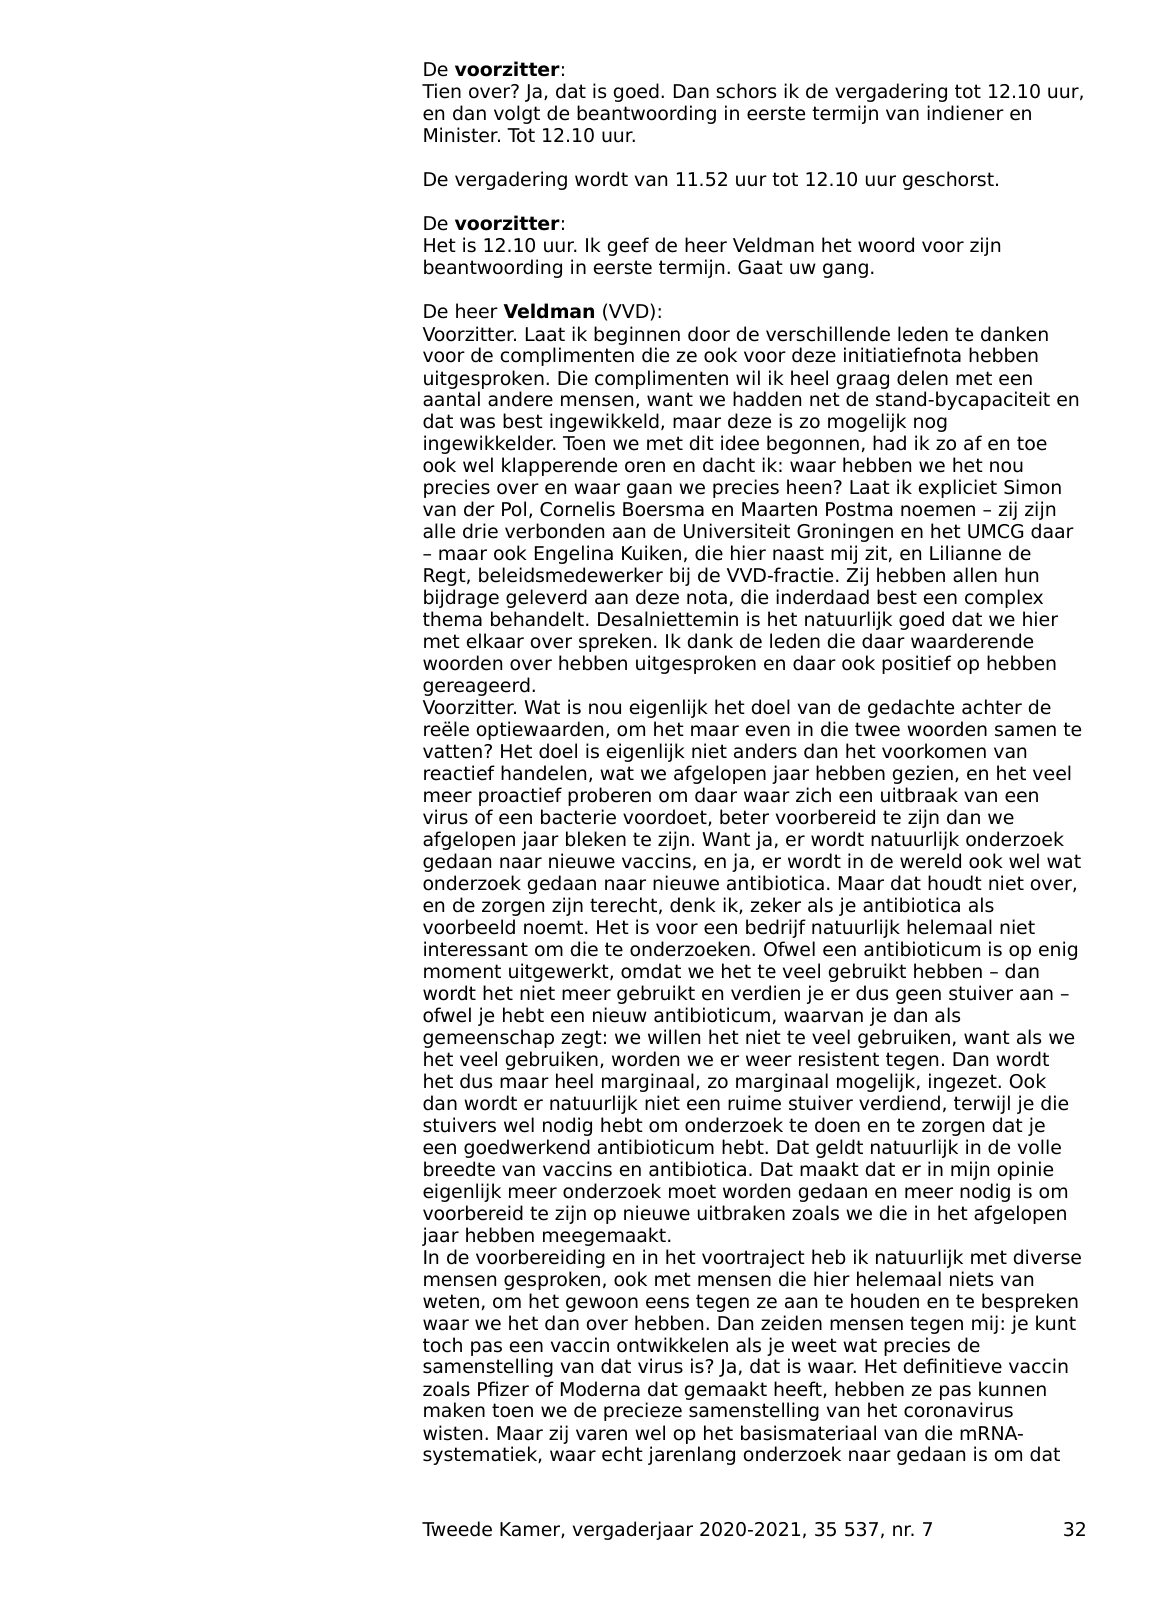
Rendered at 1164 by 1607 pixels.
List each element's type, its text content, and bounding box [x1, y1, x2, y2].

text Voorzitter. Wat is nou eigenlijk het doel van de gedachte achter de reële optiewaarden, om het maar even in die twee woorden samen te vatten? Het doel is eigenlijk niet anders dan het voorkomen van reactief handelen, wat we afgelopen jaar hebben gezien, en het veel meer proactief proberen om daar waar zich een uitbraak van een virus of een bacterie voordoet, beter voorbereid te zijn dan we afgelopen jaar bleken te zijn. Want ja, er wordt natuurlijk onderzoek gedaan naar nieuwe vaccins, en ja, er wordt in de wereld ook wel wat onderzoek gedaan naar nieuwe antibiotica. Maar dat houdt niet over, en de zorgen zijn terecht, denk ik, zeker als je antibiotica als voorbeeld noemt. Het is voor een bedrijf natuurlijk helemaal niet interessant om die te onderzoeken. Ofwel een antibioticum is op enig moment uitgewerkt, omdat we het te veel gebruikt hebben – dan wordt het niet meer gebruikt en verdien je er dus geen stuiver aan – ofwel je hebt een nieuw antibioticum, waarvan je dan als gemeenschap zegt: we willen het niet te veel gebruiken, want als we het veel gebruiken, worden we er weer resistent tegen. Dan wordt het dus maar heel marginaal, zo marginaal mogelijk, ingezet. Ook dan wordt er natuurlijk niet een ruime stuiver verdiend, terwijl je die stuivers wel nodig hebt om onderzoek te doen en te zorgen dat je een goedwerkend antibioticum hebt. Dat geldt natuurlijk in de volle breedte van vaccins en antibiotica. Dat maakt dat er in mijn opinie eigenlijk meer onderzoek moet worden gedaan en meer nodig is om voorbereid te zijn op nieuwe uitbraken zoals we die in het afgelopen jaar hebben meegemaakt. [422, 697, 1087, 1247]
text De heer Veldman (VVD): [422, 301, 1087, 323]
text In de voorbereiding en in het voortraject heb ik natuurlijk met diverse mensen gesproken, ook met mensen die hier helemaal niets van weten, om het gewoon eens tegen ze aan te houden en te bespreken waar we het dan over hebben. Dan zeiden mensen tegen mij: je kunt toch pas een vaccin ontwikkelen als je weet wat precies de samenstelling van dat virus is? Ja, dat is waar. Het definitieve vaccin zoals Pfizer of Moderna dat gemaakt heeft, hebben ze pas kunnen maken toen we de precieze samenstelling van het coronavirus wisten. Maar zij varen wel op het basismateriaal van die mRNA-systematiek, waar echt jarenlang onderzoek naar gedaan is om dat [422, 1247, 1087, 1466]
text Het is 12.10 uur. Ik geef de heer Veldman het woord voor zijn beantwoording in eerste termijn. Gaat uw gang. [422, 235, 1087, 279]
text Voorzitter. Laat ik beginnen door de verschillende leden te danken voor de complimenten die ze ook voor deze initiatiefnota hebben uitgesproken. Die complimenten wil ik heel graag delen met een aantal andere mensen, want we hadden net de stand-bycapaciteit en dat was best ingewikkeld, maar deze is zo mogelijk nog ingewikkelder. Toen we met dit idee begonnen, had ik zo af en toe ook wel klapperende oren en dacht ik: waar hebben we het nou precies over en waar gaan we precies heen? Laat ik expliciet Simon van der Pol, Cornelis Boersma en Maarten Postma noemen – zij zijn alle drie verbonden aan de Universiteit Groningen en het UMCG daar – maar ook Engelina Kuiken, die hier naast mij zit, en Lilianne de Regt, beleidsmedewerker bij de VVD-fractie. Zij hebben allen hun bijdrage geleverd aan deze nota, die inderdaad best een complex thema behandelt. Desalniettemin is het natuurlijk goed dat we hier met elkaar over spreken. Ik dank de leden die daar waarderende woorden over hebben uitgesproken en daar ook positief op hebben gereageerd. [422, 323, 1087, 697]
text Tien over? Ja, dat is goed. Dan schors ik de vergadering tot 12.10 uur, en dan volgt de beantwoording in eerste termijn van indiener en Minister. Tot 12.10 uur. [422, 81, 1087, 147]
text De voorzitter: [422, 59, 1087, 81]
text De vergadering wordt van 11.52 uur tot 12.10 uur geschorst. [422, 169, 1087, 191]
text De voorzitter: [422, 213, 1087, 235]
